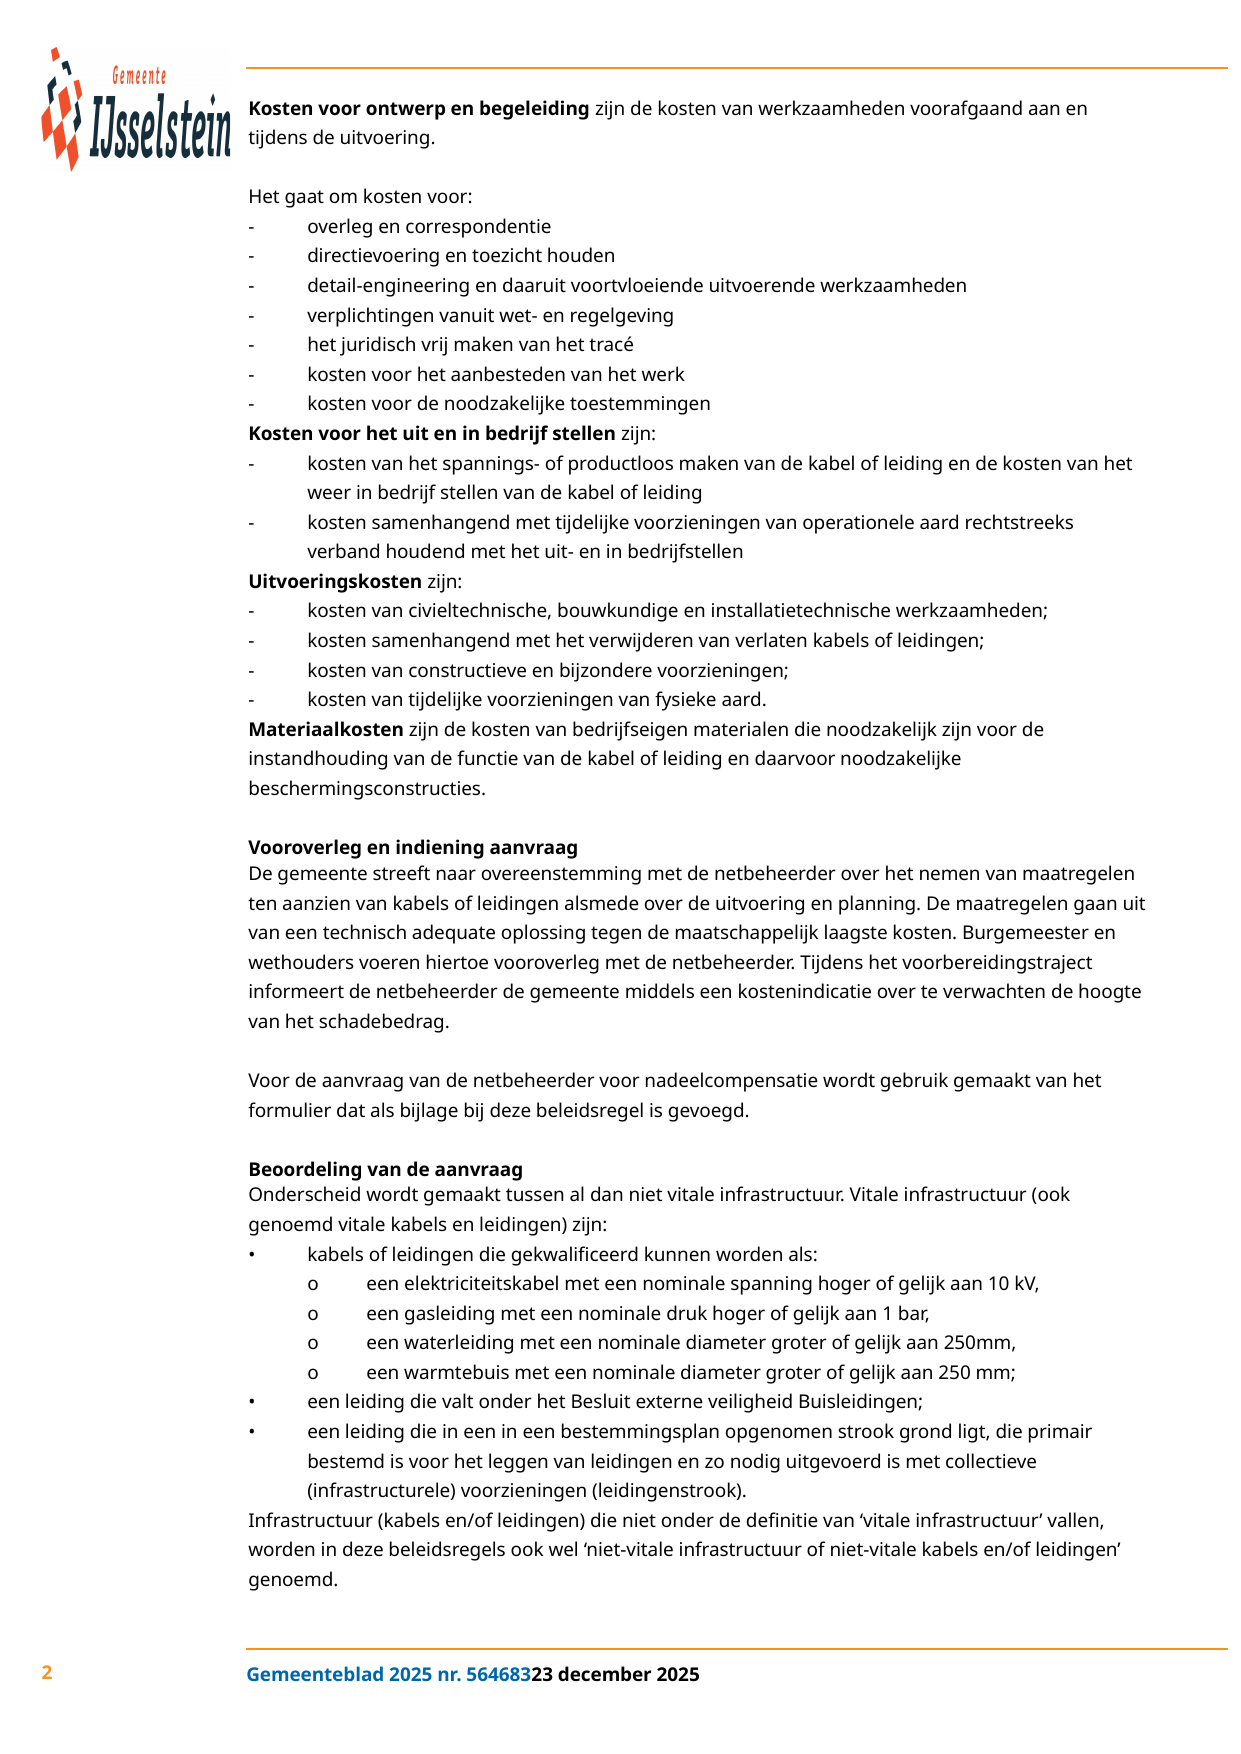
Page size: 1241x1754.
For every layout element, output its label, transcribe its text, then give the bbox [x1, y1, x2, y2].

text Het gaat om kosten voor: [248, 183, 1152, 209]
list kabels of leidingen die gekwalificeerd kunnen worden als: [248, 1241, 1152, 1267]
text Infrastructuur (kabels en/of leidingen) die niet onder de definitie van ‘vitale infrastructuur’ vallen, worden in deze beleidsregels ook wel ‘niet-vitale infrastructuur of niet-vitale kabels en/of leidingen’ genoemd. [248, 1507, 1152, 1592]
text Voor de aanvraag van de netbeheerder voor nadeelcompensatie wordt gebruik gemaakt van het formulier dat als bijlage bij deze beleidsregel is gevoegd. [248, 1067, 1152, 1122]
text De gemeente streeft naar overeenstemming met de netbeheerder over het nemen van maatregelen ten aanzien van kabels of leidingen alsmede over de uitvoering en planning. De maatregelen gaan uit van een technisch adequate oplossing tegen de maatschappelijk laagste kosten. Burgemeester en wethouders voeren hiertoe vooroverleg met de netbeheerder. Tijdens het voorbereidingstraject informeert de netbeheerder de gemeente middels een kostenindicatie over te verwachten de hoogte van het schadebedrag. [248, 860, 1152, 1034]
list kosten samenhangend met tijdelijke voorzieningen van operationele aard rechtstreeks verband houdend met het uit- en in bedrijfstellen [248, 509, 1152, 564]
list overleg en correspondentie [248, 213, 1152, 239]
text Kosten voor het uit en in bedrijf stellen zijn: [248, 420, 1152, 446]
list kosten van tijdelijke voorzieningen van fysieke aard. [248, 686, 1152, 712]
list een waterleiding met een nominale diameter groter of gelijk aan 250mm, [307, 1329, 1152, 1355]
text Onderscheid wordt gemaakt tussen al dan niet vitale infrastructuur. Vitale infrastructuur (ook genoemd vitale kabels en leidingen) zijn: [248, 1182, 1152, 1237]
text Kosten voor ontwerp en begeleiding zijn de kosten van werkzaamheden voorafgaand aan en tijdens de uitvoering. [248, 95, 1152, 150]
list kosten voor het aanbesteden van het werk [248, 361, 1152, 387]
list een leiding die valt onder het Besluit externe veiligheid Buisleidingen; [248, 1389, 1152, 1414]
text Materiaalkosten zijn de kosten van bedrijfseigen materialen die noodzakelijk zijn voor de instandhouding van de functie van de kabel of leiding en daarvoor noodzakelijke beschermingsconstructies. [248, 716, 1152, 801]
list een elektriciteitskabel met een nominale spanning hoger of gelijk aan 10 kV, [307, 1270, 1152, 1296]
list een leiding die in een in een bestemmingsplan opgenomen strook grond ligt, die primair bestemd is voor het leggen van leidingen en zo nodig uitgevoerd is met collectieve (infrastructurele) voorzieningen (leidingenstrook). [248, 1418, 1152, 1503]
list het juridisch vrij maken van het tracé [248, 331, 1152, 357]
list kosten samenhangend met het verwijderen van verlaten kabels of leidingen; [248, 627, 1152, 653]
list een gasleiding met een nominale druk hoger of gelijk aan 1 bar, [307, 1300, 1152, 1326]
text Uitvoeringskosten zijn: [248, 568, 1152, 594]
list kosten voor de noodzakelijke toestemmingen [248, 391, 1152, 416]
list verplichtingen vanuit wet- en regelgeving [248, 302, 1152, 328]
list een warmtebuis met een nominale diameter groter of gelijk aan 250 mm; [307, 1359, 1152, 1385]
list kosten van civieltechnische, bouwkundige en installatietechnische werkzaamheden; [248, 598, 1152, 623]
list kosten van constructieve en bijzondere voorzieningen; [248, 657, 1152, 683]
list detail-engineering en daaruit voortvloeiende uitvoerende werkzaamheden [248, 272, 1152, 298]
text Beoordeling van de aanvraag [248, 1156, 1152, 1182]
list directievoering en toezicht houden [248, 243, 1152, 268]
picture [41, 47, 231, 172]
text Vooroverleg en indiening aanvraag [248, 834, 1152, 860]
list kosten van het spannings- of productloos maken van de kabel of leiding en de kosten van het weer in bedrijf stellen van de kabel of leiding [248, 450, 1152, 505]
